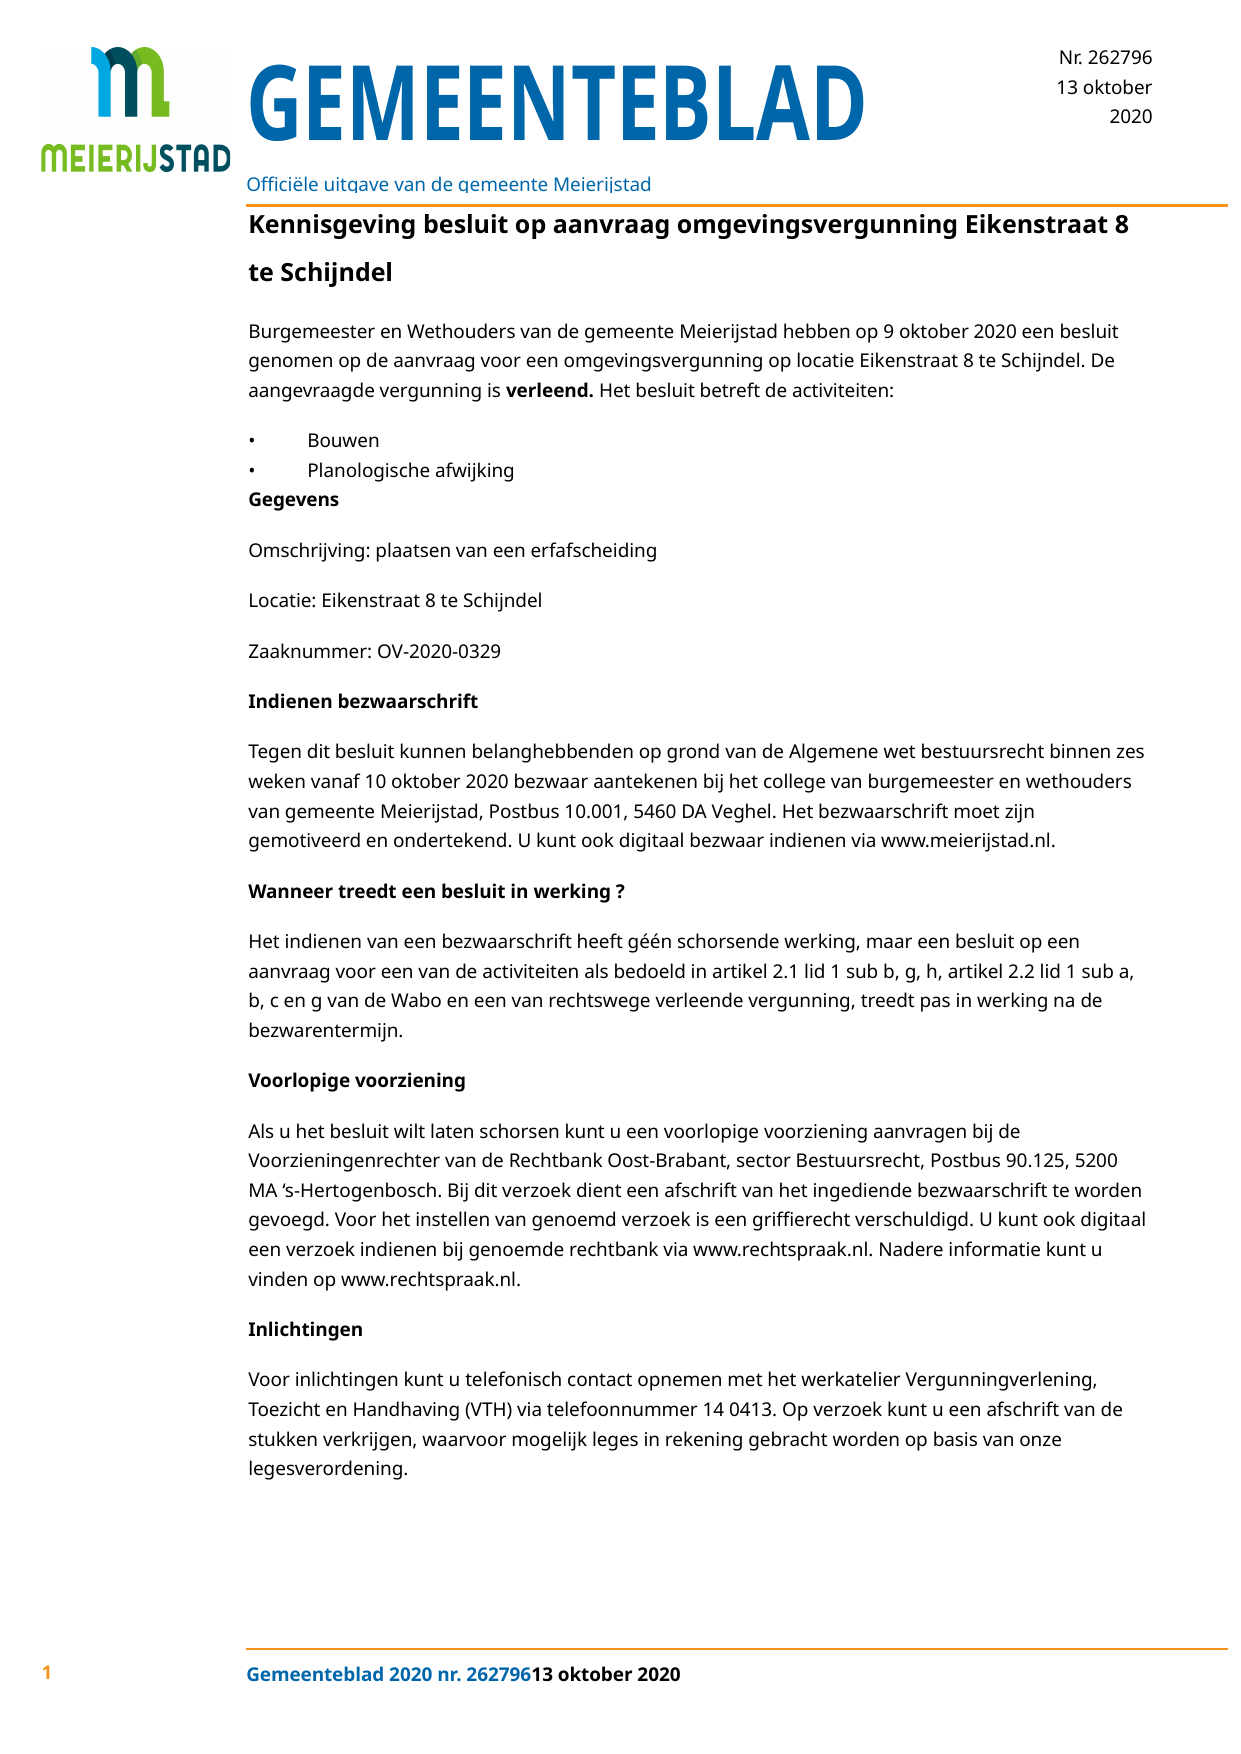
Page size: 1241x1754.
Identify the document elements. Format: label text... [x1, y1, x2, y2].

text Tegen dit besluit kunnen belanghebbenden op grond van de Algemene wet bestuursrecht binnen zes weken vanaf 10 oktober 2020 bezwaar aantekenen bij het college van burgemeester en wethouders van gemeente Meierijstad, Postbus 10.001, 5460 DA Veghel. Het bezwaarschrift moet zijn gemotiveerd en ondertekend. U kunt ook digitaal bezwaar indienen via www.meierijstad.nl. [248, 739, 1152, 853]
text Het indienen van een bezwaarschrift heeft géén schorsende werking, maar een besluit op een aanvraag voor een van de activiteiten als bedoeld in artikel 2.1 lid 1 sub b, g, h, artikel 2.2 lid 1 sub a, b, c en g van de Wabo en een van rechtswege verleende vergunning, treedt pas in werking na de bezwarentermijn. [248, 928, 1152, 1043]
picture [41, 47, 231, 172]
text Inlichtingen [248, 1316, 1152, 1342]
text Zaaknummer: OV-2020-0329 [248, 638, 1152, 664]
text Gegevens [248, 487, 1152, 512]
text Indienen bezwaarschrift [248, 688, 1152, 714]
text Voor inlichtingen kunt u telefonisch contact opnemen met het werkatelier Vergunningverlening, Toezicht en Handhaving (VTH) via telefoonnummer 14 0413. Op verzoek kunt u een afschrift van de stukken verkrijgen, waarvoor mogelijk leges in rekening gebracht worden op basis van onze legesverordening. [248, 1367, 1152, 1481]
list Bouwen [248, 427, 1152, 453]
text Locatie: Eikenstraat 8 te Schijndel [248, 587, 1152, 613]
text Burgemeester en Wethouders van de gemeente Meierijstad hebben op 9 oktober 2020 een besluit genomen op de aanvraag voor een omgevingsvergunning op locatie Eikenstraat 8 te Schijndel. De aangevraagde vergunning is verleend. Het besluit betreft de activiteiten: [248, 318, 1152, 403]
text Kennisgeving besluit op aanvraag omgevingsvergunning Eikenstraat 8 te Schijndel [248, 207, 1152, 288]
list Planologische afwijking [248, 457, 1152, 483]
text Als u het besluit wilt laten schorsen kunt u een voorlopige voorziening aanvragen bij de Voorzieningenrechter van de Rechtbank Oost-Brabant, sector Bestuursrecht, Postbus 90.125, 5200 MA ‘s-Hertogenbosch. Bij dit verzoek dient een afschrift van het ingediende bezwaarschrift te worden gevoegd. Voor het instellen van genoemd verzoek is een griffierecht verschuldigd. U kunt ook digitaal een verzoek indienen bij genoemde rechtbank via www.rechtspraak.nl. Nadere informatie kunt u vinden op www.rechtspraak.nl. [248, 1118, 1152, 1292]
text Wanneer treedt een besluit in werking ? [248, 878, 1152, 904]
text Omschrijving: plaatsen van een erfafscheiding [248, 537, 1152, 563]
text Voorlopige voorziening [248, 1067, 1152, 1093]
